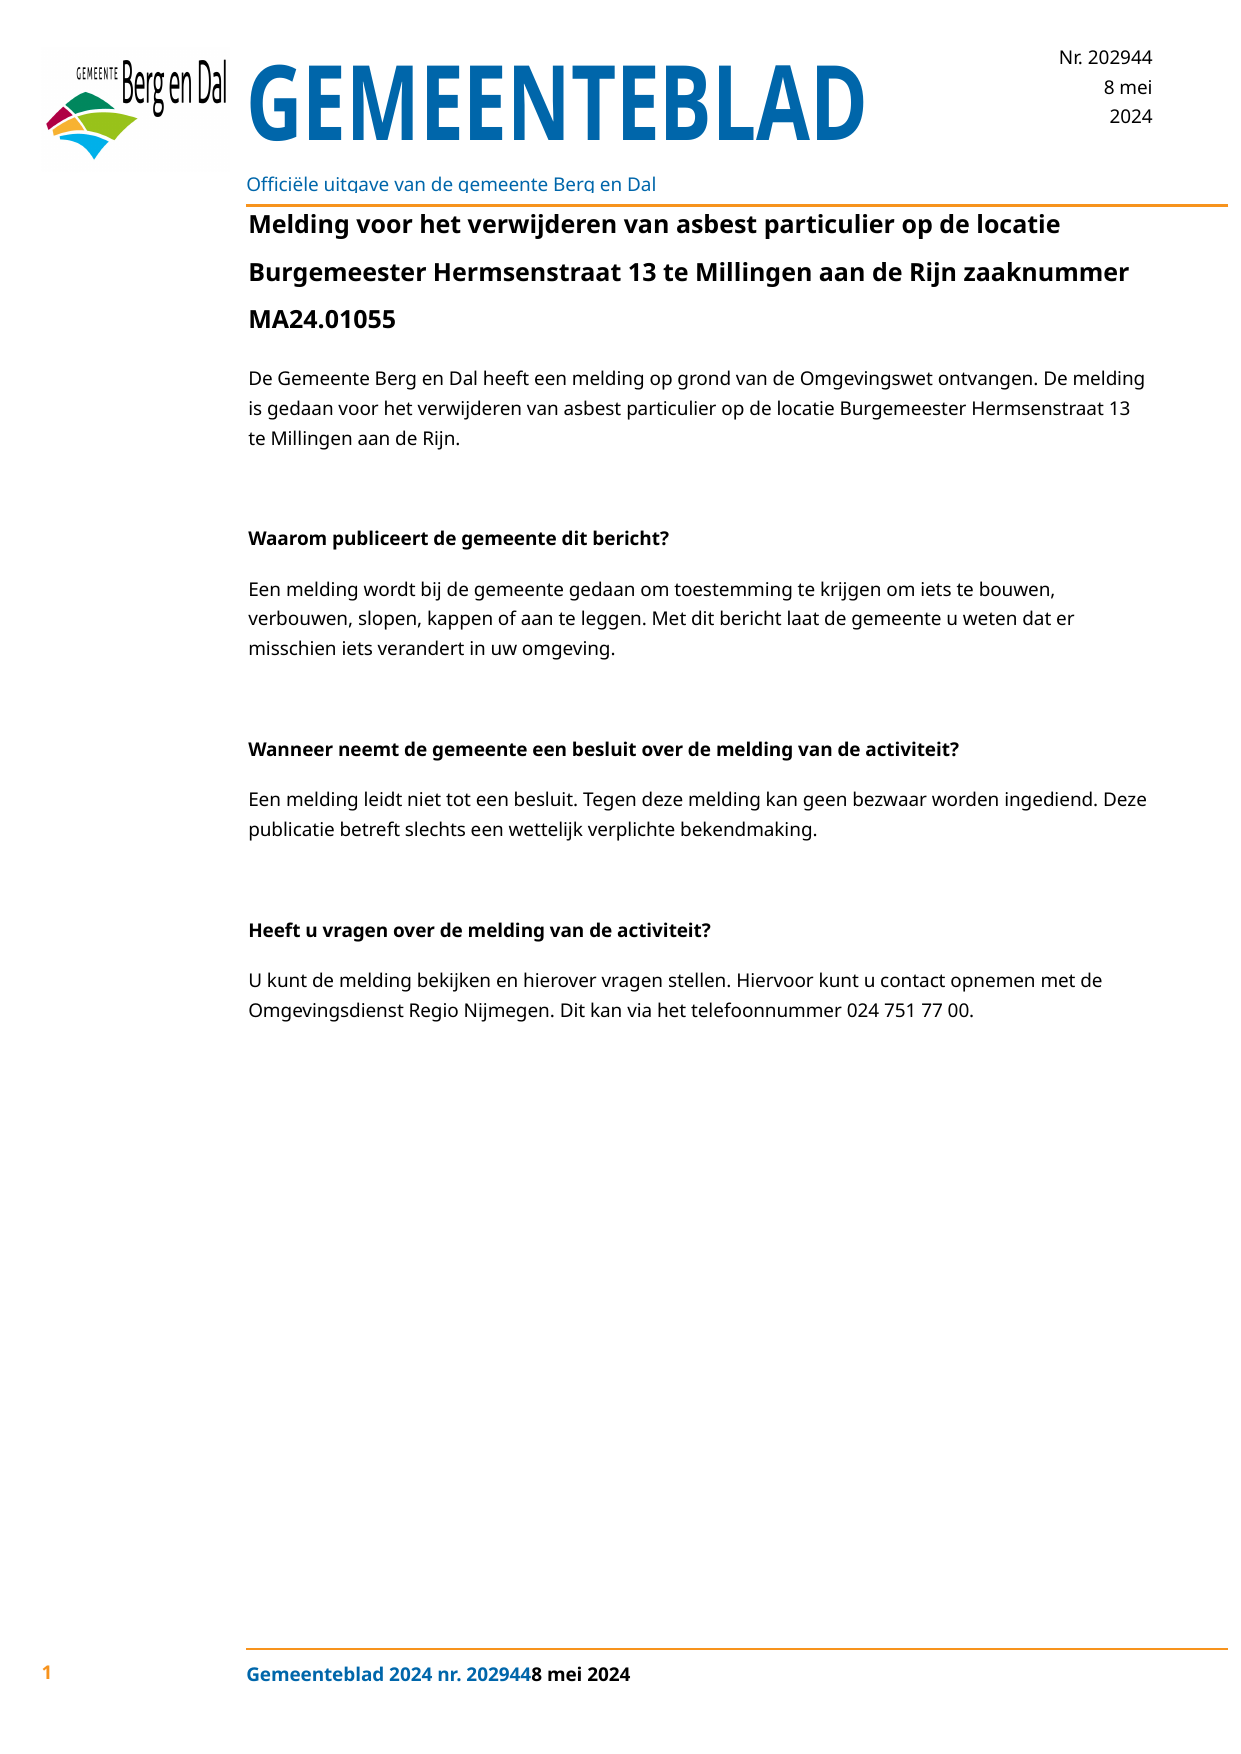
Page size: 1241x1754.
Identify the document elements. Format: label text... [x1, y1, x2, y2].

picture [41, 47, 231, 172]
text De Gemeente Berg en Dal heeft een melding op grond van de Omgevingswet ontvangen. De melding is gedaan voor het verwijderen van asbest particulier op de locatie Burgemeester Hermsenstraat 13 te Millingen aan de Rijn. [248, 366, 1152, 450]
text Wanneer neemt de gemeente een besluit over de melding van de activiteit? [248, 736, 1152, 762]
text Waarom publiceert de gemeente dit bericht? [248, 526, 1152, 551]
text U kunt de melding bekijken en hierover vragen stellen. Hiervoor kunt u contact opnemen met de Omgevingsdienst Regio Nijmegen. Dit kan via het telefoonnummer 024 751 77 00. [248, 967, 1152, 1022]
text Een melding wordt bij de gemeente gedaan om toestemming te krijgen om iets te bouwen, verbouwen, slopen, kappen of aan te leggen. Met dit bericht laat de gemeente u weten dat er misschien iets verandert in uw omgeving. [248, 576, 1152, 661]
text Een melding leidt niet tot een besluit. Tegen deze melding kan geen bezwaar worden ingediend. Deze publicatie betreft slechts een wettelijk verplichte bekendmaking. [248, 786, 1152, 842]
text Melding voor het verwijderen van asbest particulier op de locatie Burgemeester Hermsenstraat 13 te Millingen aan de Rijn zaaknummer MA24.01055 [248, 207, 1152, 336]
text Heeft u vragen over de melding van de activiteit? [248, 917, 1152, 942]
